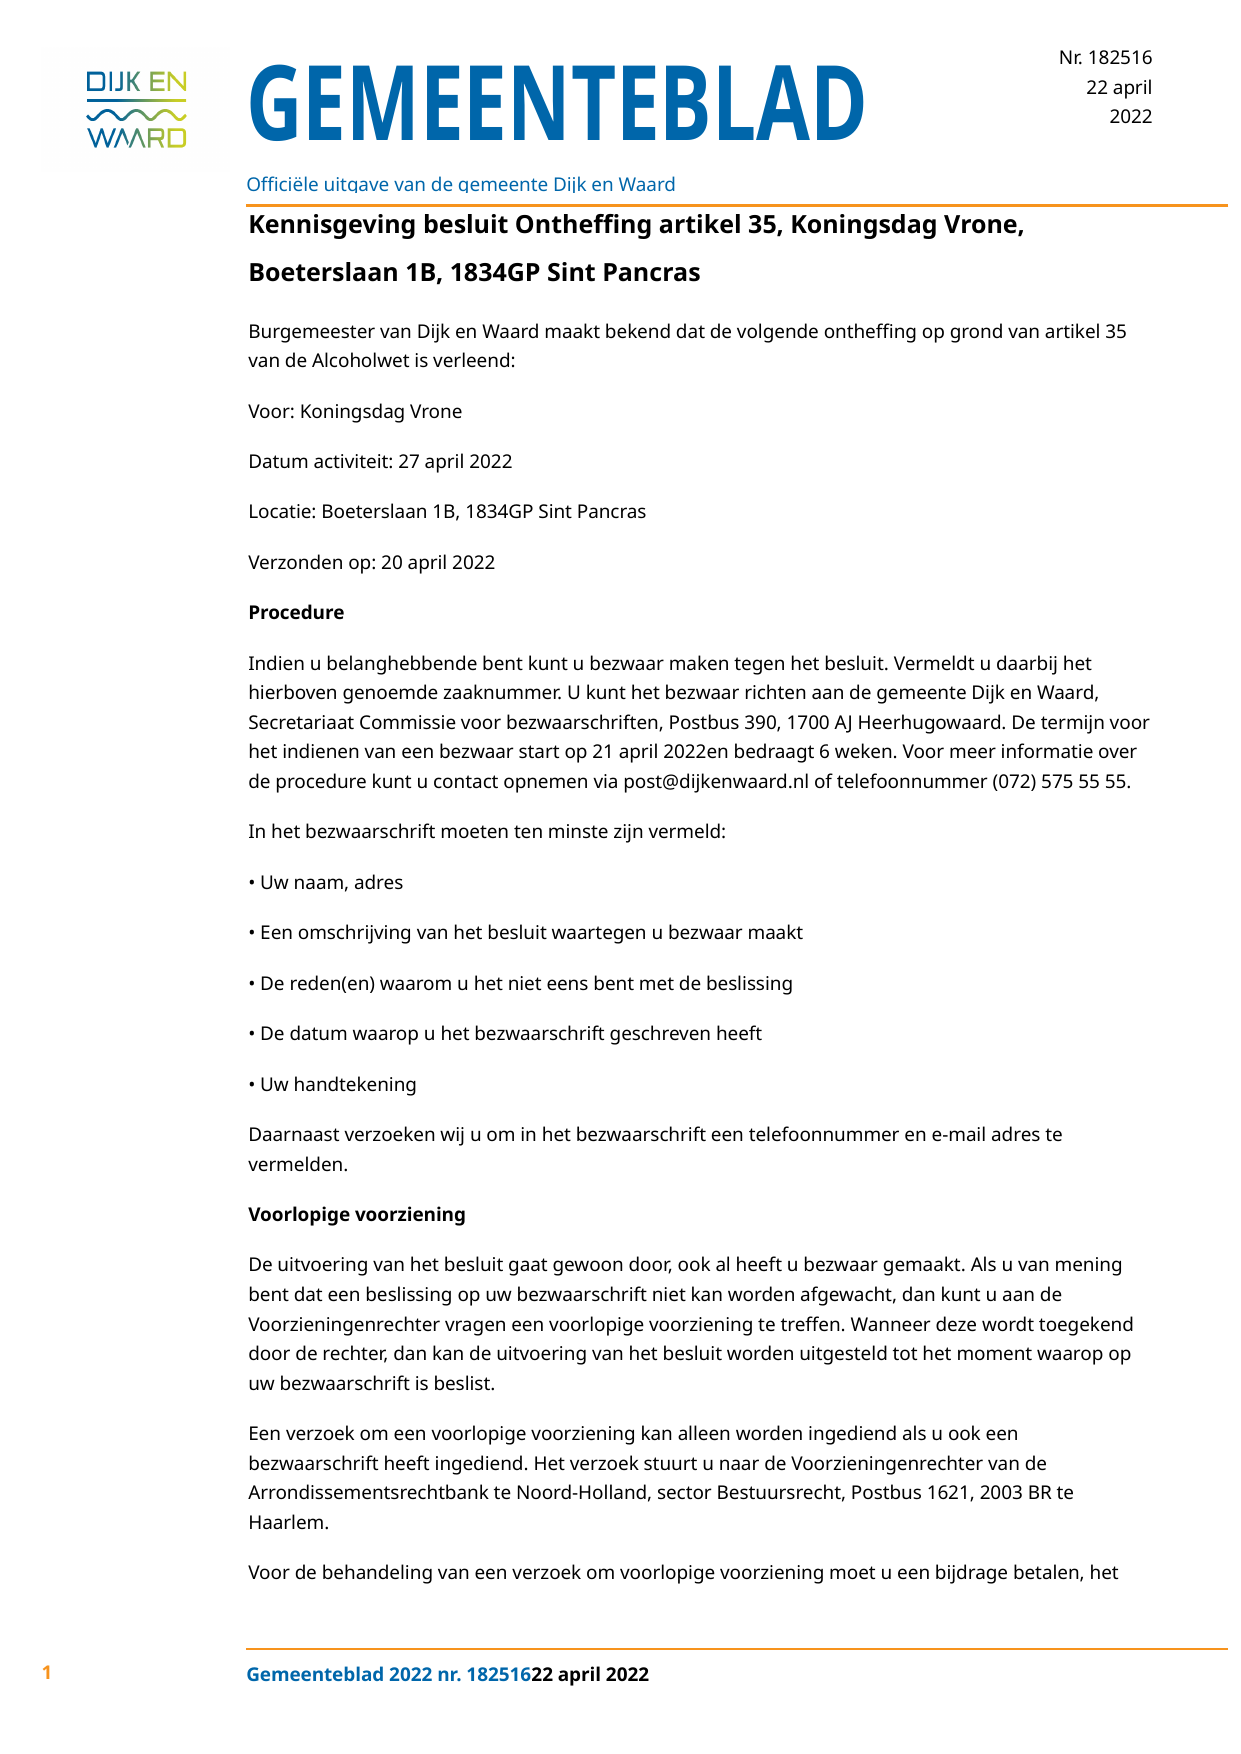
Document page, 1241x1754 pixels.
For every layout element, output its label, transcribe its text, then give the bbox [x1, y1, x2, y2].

text • De reden(en) waarom u het niet eens bent met de beslissing [248, 970, 1152, 996]
text Indien u belanghebbende bent kunt u bezwaar maken tegen het besluit. Vermeldt u daarbij het hierboven genoemde zaaknummer. U kunt het bezwaar richten aan de gemeente Dijk en Waard, Secretariaat Commissie voor bezwaarschriften, Postbus 390, 1700 AJ Heerhugowaard. De termijn voor het indienen van een bezwaar start op 21 april 2022en bedraagt 6 weken. Voor meer informatie over de procedure kunt u contact opnemen via post@dijkenwaard.nl of telefoonnummer (072) 575 55 55. [248, 650, 1152, 794]
text Procedure [248, 599, 1152, 625]
text Verzonden op: 20 april 2022 [248, 549, 1152, 575]
text • Uw naam, adres [248, 869, 1152, 895]
text De uitvoering van het besluit gaat gewoon door, ook al heeft u bezwaar gemaakt. Als u van mening bent dat een beslissing op uw bezwaarschrift niet kan worden afgewacht, dan kunt u aan de Voorzieningenrechter vragen een voorlopige voorziening te treffen. Wanneer deze wordt toegekend door de rechter, dan kan de uitvoering van het besluit worden uitgesteld tot het moment waarop op uw bezwaarschrift is beslist. [248, 1252, 1152, 1396]
text Voor de behandeling van een verzoek om voorlopige voorziening moet u een bijdrage betalen, het [248, 1559, 1152, 1585]
text Burgemeester van Dijk en Waard maakt bekend dat de volgende ontheffing op grond van artikel 35 van de Alcoholwet is verleend: [248, 318, 1152, 373]
text • Uw handtekening [248, 1071, 1152, 1097]
text Kennisgeving besluit Ontheffing artikel 35, Koningsdag Vrone, Boeterslaan 1B, 1834GP Sint Pancras [248, 207, 1152, 288]
text Locatie: Boeterslaan 1B, 1834GP Sint Pancras [248, 499, 1152, 524]
text Datum activiteit: 27 april 2022 [248, 448, 1152, 474]
text Daarnaast verzoeken wij u om in het bezwaarschrift een telefoonnummer en e-mail adres te vermelden. [248, 1121, 1152, 1177]
text In het bezwaarschrift moeten ten minste zijn vermeld: [248, 819, 1152, 844]
text Voorlopige voorziening [248, 1201, 1152, 1227]
picture [41, 47, 231, 172]
text • De datum waarop u het bezwaarschrift geschreven heeft [248, 1020, 1152, 1046]
text Een verzoek om een voorlopige voorziening kan alleen worden ingediend als u ook een bezwaarschrift heeft ingediend. Het verzoek stuurt u naar de Voorzieningenrechter van de Arrondissementsrechtbank te Noord-Holland, sector Bestuursrecht, Postbus 1621, 2003 BR te Haarlem. [248, 1420, 1152, 1535]
text • Een omschrijving van het besluit waartegen u bezwaar maakt [248, 919, 1152, 945]
text Voor: Koningsdag Vrone [248, 398, 1152, 424]
